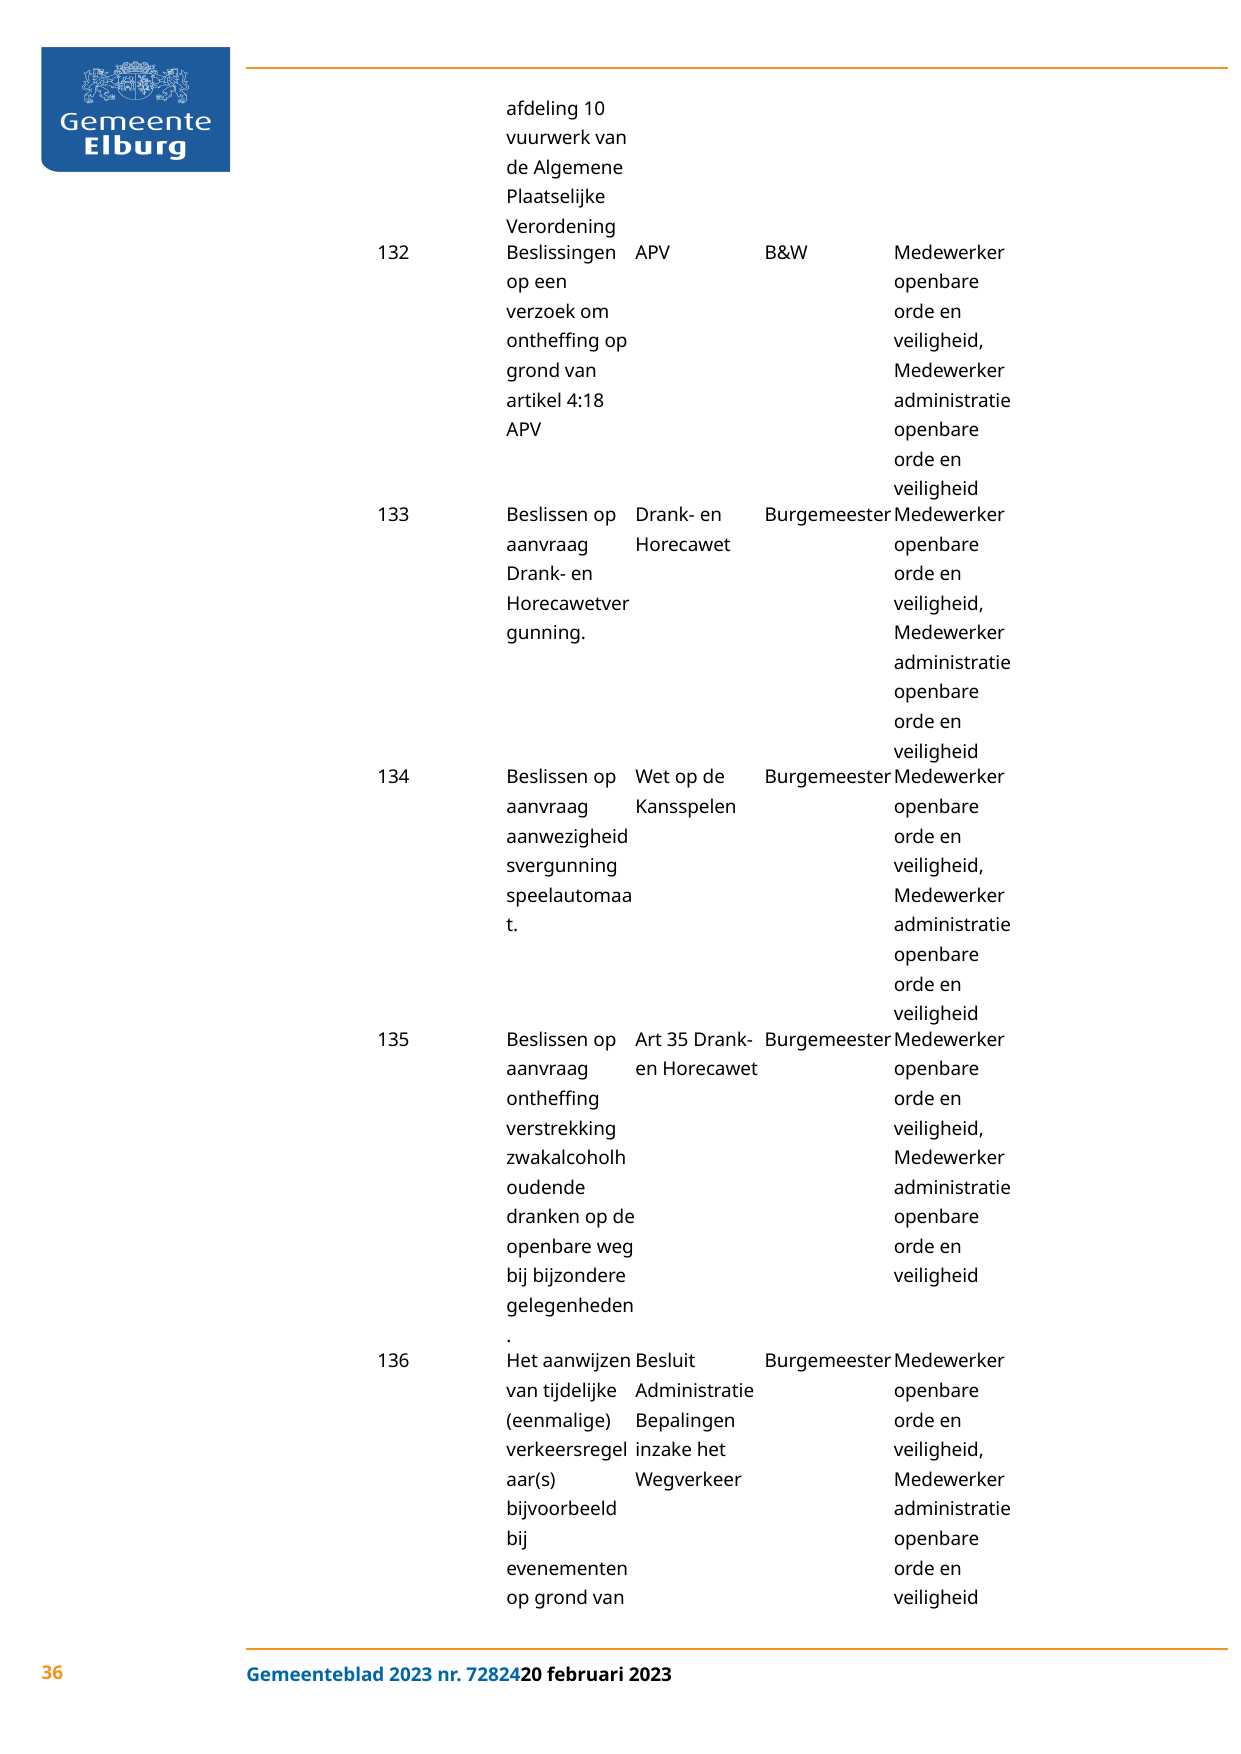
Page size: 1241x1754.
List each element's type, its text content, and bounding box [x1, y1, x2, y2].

table_cell APV [635, 239, 764, 501]
table_cell [1023, 501, 1152, 764]
table_cell [1023, 764, 1152, 1026]
table_cell Beslissen op aanvraag ontheffing verstrekking zwakalcoholhoudende dranken op de openbare weg bij bijzondere gelegenheden. [506, 1026, 635, 1348]
table_cell [764, 95, 893, 239]
table_cell Medewerker openbare orde en veiligheid, Medewerker administratie openbare orde en veiligheid [894, 1026, 1022, 1348]
table_cell [1023, 95, 1152, 239]
table_cell Medewerker openbare orde en veiligheid, Medewerker administratie openbare orde en veiligheid [894, 764, 1022, 1026]
table_cell Medewerker openbare orde en veiligheid, Medewerker administratie openbare orde en veiligheid [894, 239, 1022, 501]
table_cell 136 [377, 1348, 506, 1610]
table_cell Burgemeester [764, 501, 893, 764]
table_cell [1023, 239, 1152, 501]
picture [41, 47, 231, 172]
table_cell B&W [764, 239, 893, 501]
table_cell [248, 95, 377, 1610]
table_cell Besluit Administratie Bepalingen inzake het Wegverkeer [635, 1348, 764, 1610]
table_cell [1023, 1026, 1152, 1348]
table_cell Burgemeester [764, 764, 893, 1026]
table_cell Art 35 Drank- en Horecawet [635, 1026, 764, 1348]
table_cell Burgemeester [764, 1026, 893, 1348]
table_cell Drank- en Horecawet [635, 501, 764, 764]
table_cell 134 [377, 764, 506, 1026]
table_cell [894, 95, 1022, 239]
table_cell afdeling 10 vuurwerk van de Algemene Plaatselijke Verordening [506, 95, 635, 239]
table_cell Beslissen op aanvraag Drank- en Horecawetvergunning. [506, 501, 635, 764]
table_cell Beslissen op aanvraag aanwezigheidsvergunning speelautomaat. [506, 764, 635, 1026]
table_cell Beslissingen op een verzoek om ontheffing op grond van artikel 4:18 APV [506, 239, 635, 501]
table_cell [635, 95, 764, 239]
table_cell Wet op de Kansspelen [635, 764, 764, 1026]
table_cell Burgemeester [764, 1348, 893, 1610]
table_cell Medewerker openbare orde en veiligheid, Medewerker administratie openbare orde en veiligheid [894, 501, 1022, 764]
table_cell Het aanwijzen van tijdelijke (eenmalige) verkeersregelaar(s) bijvoorbeeld bij evenementen op grond van [506, 1348, 635, 1610]
table_cell [1023, 1348, 1152, 1610]
table_cell 135 [377, 1026, 506, 1348]
table_cell Medewerker openbare orde en veiligheid, Medewerker administratie openbare orde en veiligheid [894, 1348, 1022, 1610]
table_cell 132 [377, 239, 506, 501]
table_cell 133 [377, 501, 506, 764]
table_cell [377, 95, 506, 239]
